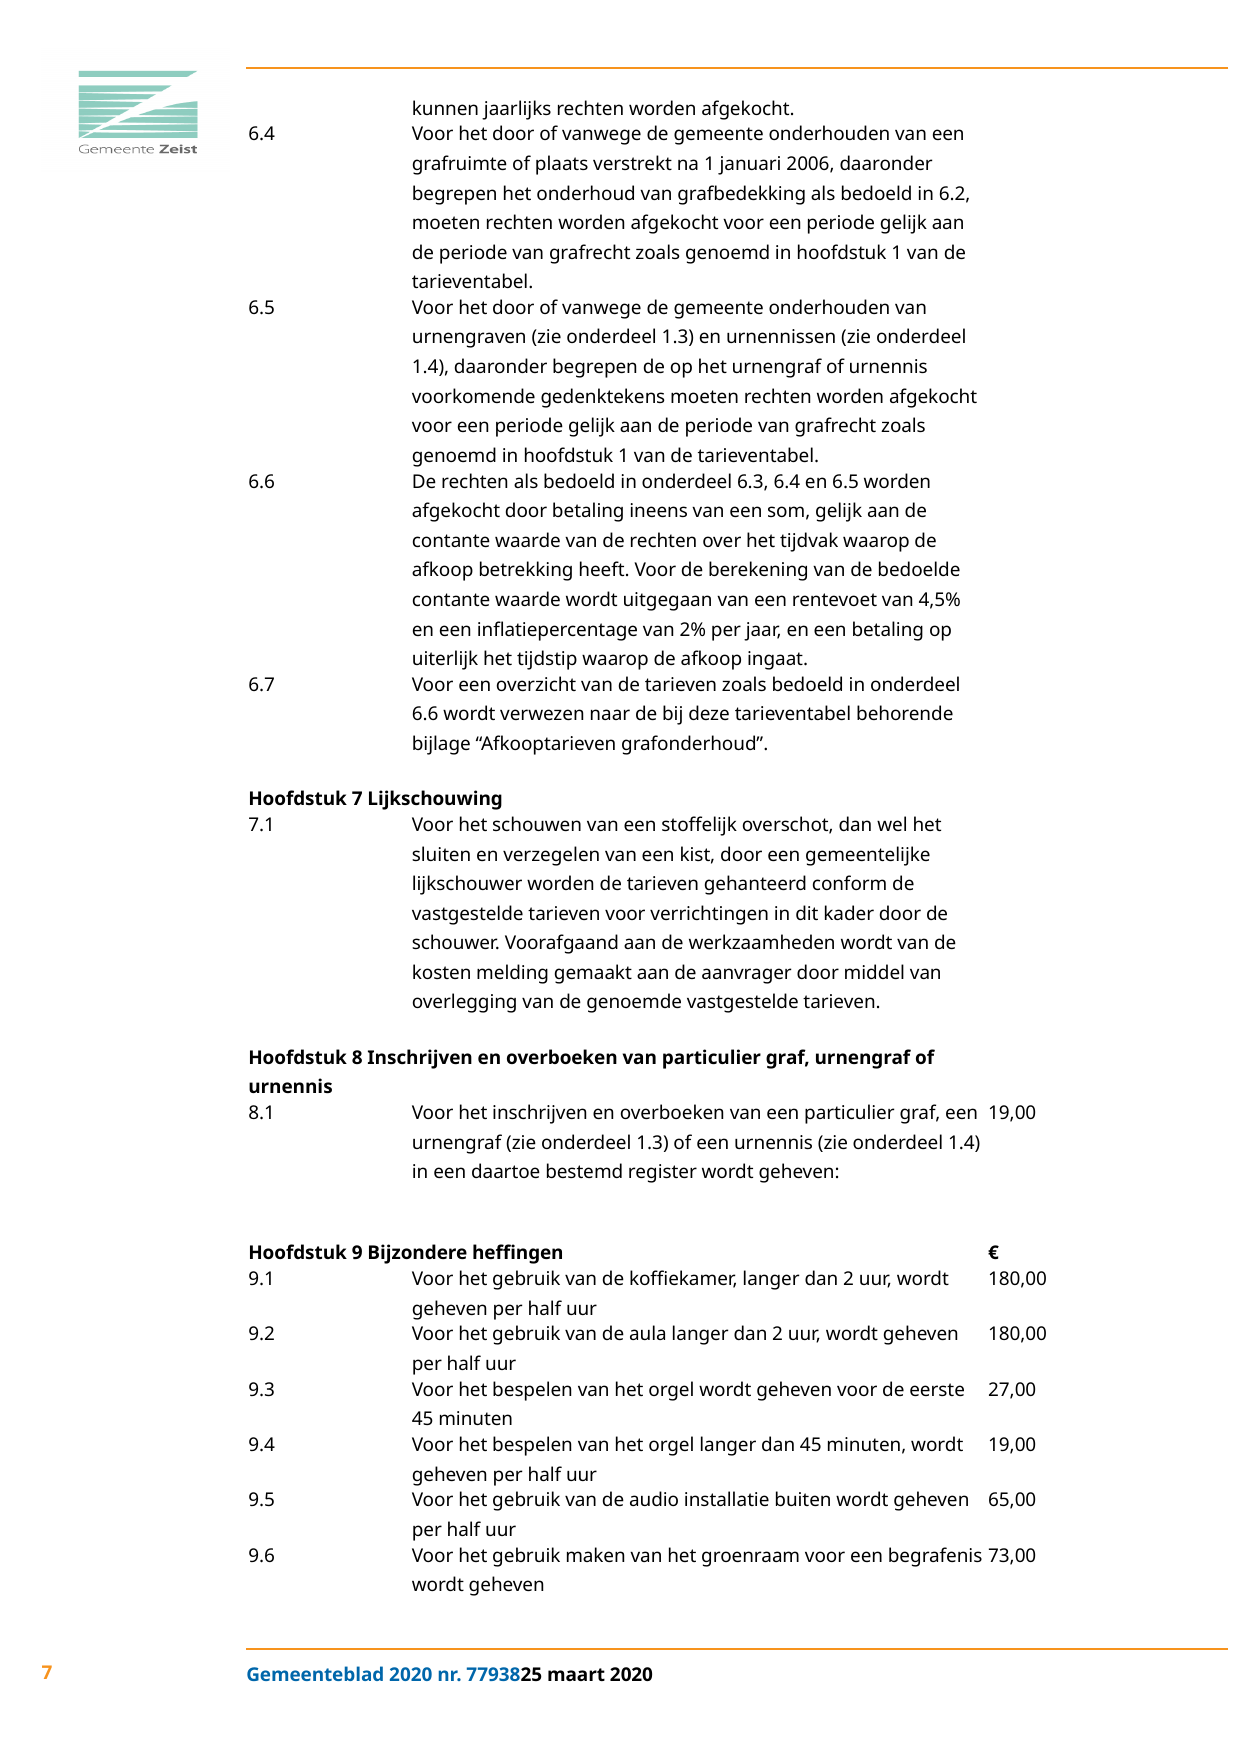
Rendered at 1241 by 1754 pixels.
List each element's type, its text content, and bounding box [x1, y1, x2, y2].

table_cell 19,00 [988, 1431, 1152, 1487]
table_cell Hoofdstuk 8 Inschrijven en overboeken van particulier graf, urnengraf of urnennis [248, 1015, 988, 1099]
table_cell Voor een overzicht van de tarieven zoals bedoeld in onderdeel 6.6 wordt verwezen naar de bij deze tarieventabel behorende bijlage “Afkooptarieven grafonderhoud”. [412, 671, 988, 756]
table_cell [988, 1015, 1152, 1099]
table_cell [988, 1184, 1152, 1239]
table_cell Voor het schouwen van een stoffelijk overschot, dan wel het sluiten en verzegelen van een kist, door een gemeentelijke lijkschouwer worden de tarieven gehanteerd conform de vastgestelde tarieven voor verrichtingen in dit kader door de schouwer. Voorafgaand aan de werkzaamheden wordt van de kosten melding gemaakt aan de aanvrager door middel van overlegging van de genoemde vastgestelde tarieven. [412, 811, 988, 1014]
table_cell [988, 671, 1152, 756]
table_cell € [988, 1240, 1152, 1265]
table_cell [988, 294, 1152, 468]
table_cell De rechten als bedoeld in onderdeel 6.3, 6.4 en 6.5 worden afgekocht door betaling ineens van een som, gelijk aan de contante waarde van de rechten over het tijdvak waarop de afkoop betrekking heeft. Voor de berekening van de bedoelde contante waarde wordt uitgegaan van een rentevoet van 4,5% en een inflatiepercentage van 2% per jaar, en een betaling op uiterlijk het tijdstip waarop de afkoop ingaat. [412, 468, 988, 671]
table_cell Voor het gebruik maken van het groenraam voor een begrafenis wordt geheven [412, 1542, 988, 1597]
table_cell Voor het gebruik van de audio installatie buiten wordt geheven per half uur [412, 1487, 988, 1542]
table_cell Voor het door of vanwege de gemeente onderhouden van een grafruimte of plaats verstrekt na 1 januari 2006, daaronder begrepen het onderhoud van grafbedekking als bedoeld in 6.2, moeten rechten worden afgekocht voor een periode gelijk aan de periode van grafrecht zoals genoemd in hoofdstuk 1 van de tarieventabel. [412, 121, 988, 294]
table_cell 180,00 [988, 1321, 1152, 1376]
table_cell 9.6 [248, 1542, 412, 1597]
table_cell [988, 121, 1152, 294]
table_cell Voor het inschrijven en overboeken van een particulier graf, een urnengraf (zie onderdeel 1.3) of een urnennis (zie onderdeel 1.4) in een daartoe bestemd register wordt geheven: [412, 1099, 988, 1184]
table_cell 8.1 [248, 1099, 412, 1184]
table_cell Hoofdstuk 9 Bijzondere heffingen [248, 1240, 988, 1265]
table_cell Voor het door of vanwege de gemeente onderhouden van urnengraven (zie onderdeel 1.3) en urnennissen (zie onderdeel 1.4), daaronder begrepen de op het urnengraf of urnennis voorkomende gedenktekens moeten rechten worden afgekocht voor een periode gelijk aan de periode van grafrecht zoals genoemd in hoofdstuk 1 van de tarieventabel. [412, 294, 988, 468]
table_cell Voor het bespelen van het orgel wordt geheven voor de eerste 45 minuten [412, 1376, 988, 1431]
table_cell 9.2 [248, 1321, 412, 1376]
table_cell 19,00 [988, 1099, 1152, 1184]
table_cell [988, 95, 1152, 121]
table_cell 9.1 [248, 1265, 412, 1321]
table_cell 6.7 [248, 671, 412, 756]
picture [41, 47, 231, 172]
table_cell Voor het gebruik van de koffiekamer, langer dan 2 uur, wordt geheven per half uur [412, 1265, 988, 1321]
table_cell 7.1 [248, 811, 412, 1014]
table_cell Voor het gebruik van de aula langer dan 2 uur, wordt geheven per half uur [412, 1321, 988, 1376]
table_cell 73,00 [988, 1542, 1152, 1597]
table_cell [988, 756, 1152, 811]
table_cell 9.5 [248, 1487, 412, 1542]
table_cell kunnen jaarlijks rechten worden afgekocht. [412, 95, 988, 121]
table_cell [988, 468, 1152, 671]
table_cell 180,00 [988, 1265, 1152, 1321]
table_cell 6.6 [248, 468, 412, 671]
table_cell 6.5 [248, 294, 412, 468]
table_cell [248, 1184, 988, 1239]
table_cell [988, 811, 1152, 1014]
table_cell 9.4 [248, 1431, 412, 1487]
table_cell 9.3 [248, 1376, 412, 1431]
table_cell Hoofdstuk 7 Lijkschouwing [248, 756, 988, 811]
table_cell 6.4 [248, 121, 412, 294]
table_cell 65,00 [988, 1487, 1152, 1542]
table_cell [248, 95, 412, 121]
table_cell 27,00 [988, 1376, 1152, 1431]
table_cell Voor het bespelen van het orgel langer dan 45 minuten, wordt geheven per half uur [412, 1431, 988, 1487]
